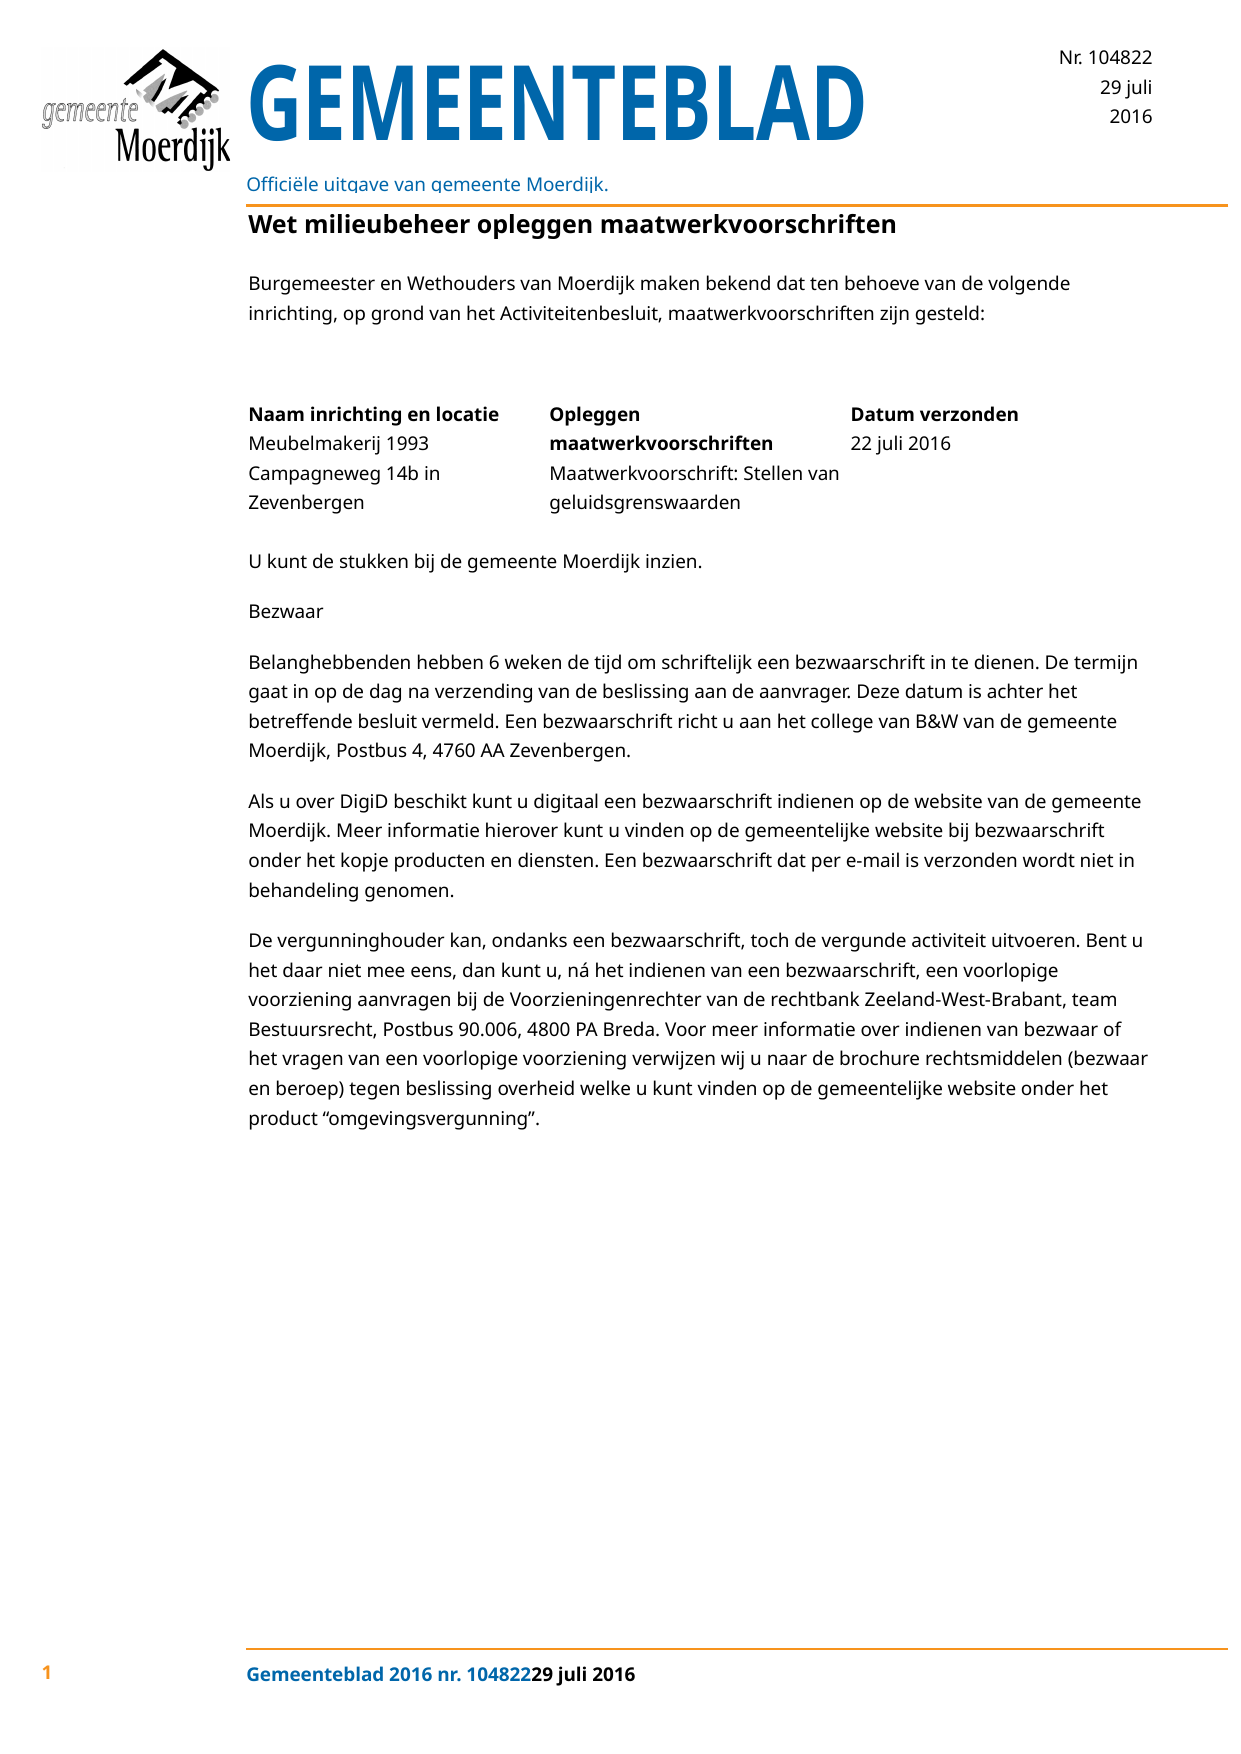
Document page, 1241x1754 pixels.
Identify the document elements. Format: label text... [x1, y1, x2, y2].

text Bezwaar [248, 598, 1152, 624]
picture [41, 47, 231, 172]
text Belanghebbenden hebben 6 weken de tijd om schriftelijk een bezwaarschrift in te dienen. De termijn gaat in op de dag na verzending van de beslissing aan de aanvrager. Deze datum is achter het betreffende besluit vermeld. Een bezwaarschrift richt u aan het college van B&W van de gemeente Moerdijk, Postbus 4, 4760 AA Zevenbergen. [248, 649, 1152, 763]
text Wet milieubeheer opleggen maatwerkvoorschriften [248, 207, 1152, 241]
table_header Naam inrichting en locatie Meubelmakerij 1993 Campagneweg 14b in Zevenbergen [248, 401, 549, 545]
table_header Opleggen maatwerkvoorschriften Maatwerkvoorschrift: Stellen van geluidsgrenswaarden [549, 401, 850, 545]
text De vergunninghouder kan, ondanks een bezwaarschrift, toch de vergunde activiteit uitvoeren. Bent u het daar niet mee eens, dan kunt u, ná het indienen van een bezwaarschrift, een voorlopige voorziening aanvragen bij de Voorzieningenrechter van de rechtbank Zeeland-West-Brabant, team Bestuursrecht, Postbus 90.006, 4800 PA Breda. Voor meer informatie over indienen van bezwaar of het vragen van een voorlopige voorziening verwijzen wij u naar de brochure rechtsmiddelen (bezwaar en beroep) tegen beslissing overheid welke u kunt vinden op de gemeentelijke website onder het product “omgevingsvergunning”. [248, 927, 1152, 1131]
text U kunt de stukken bij de gemeente Moerdijk inzien. [248, 548, 1152, 574]
table_header Datum verzonden 22 juli 2016 [850, 401, 1152, 545]
text Burgemeester en Wethouders van Moerdijk maken bekend dat ten behoeve van de volgende inrichting, op grond van het Activiteitenbesluit, maatwerkvoorschriften zijn gesteld: [248, 270, 1152, 326]
text Als u over DigiD beschikt kunt u digitaal een bezwaarschrift indienen op de website van de gemeente Moerdijk. Meer informatie hierover kunt u vinden op de gemeentelijke website bij bezwaarschrift onder het kopje producten en diensten. Een bezwaarschrift dat per e-mail is verzonden wordt niet in behandeling genomen. [248, 788, 1152, 903]
